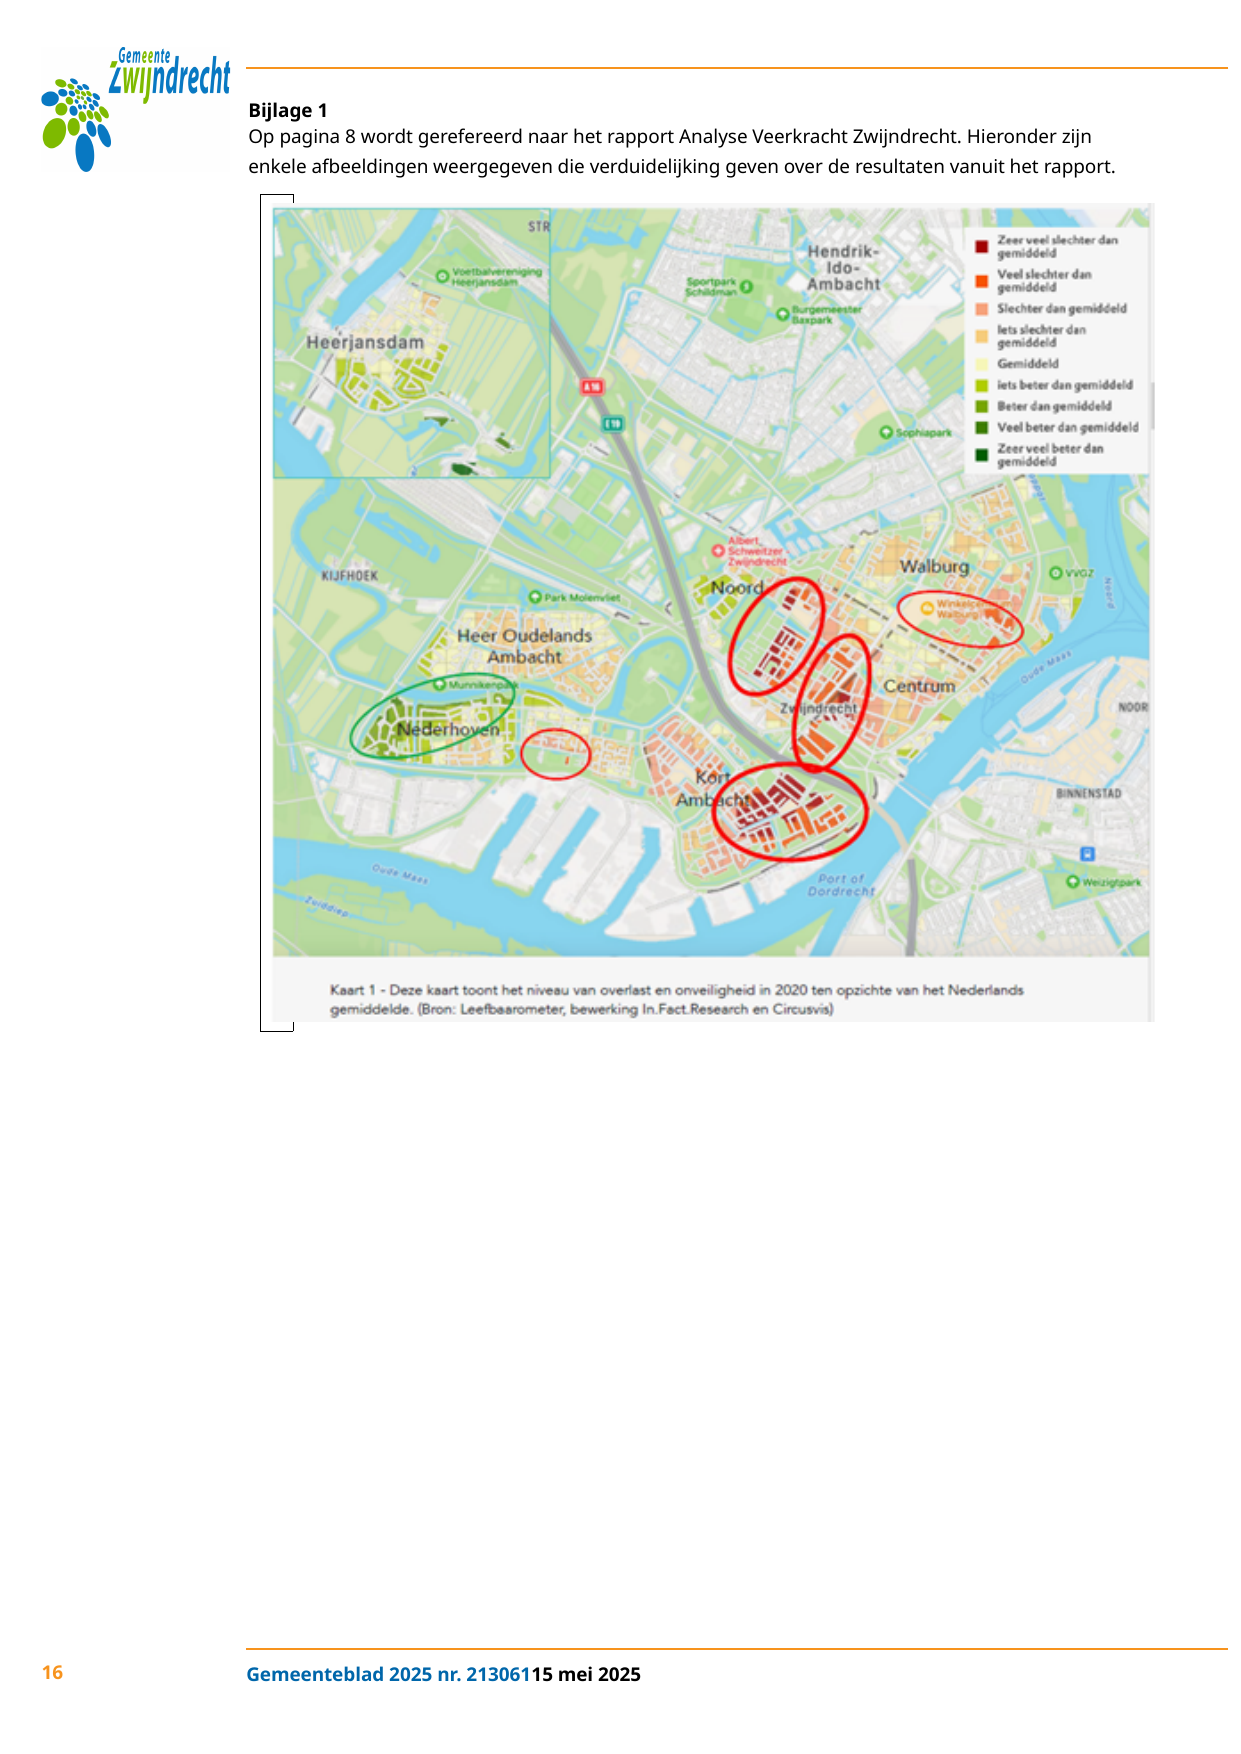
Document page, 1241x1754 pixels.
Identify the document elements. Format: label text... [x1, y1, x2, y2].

picture [41, 47, 231, 172]
text Bijlage 1 [248, 95, 1152, 123]
picture [268, 203, 1155, 1022]
text Op pagina 8 wordt gerefereerd naar het rapport Analyse Veerkracht Zwijndrecht. Hieronder zijn enkele afbeeldingen weergegeven die verduidelijking geven over de resultaten vanuit het rapport. [248, 123, 1152, 179]
